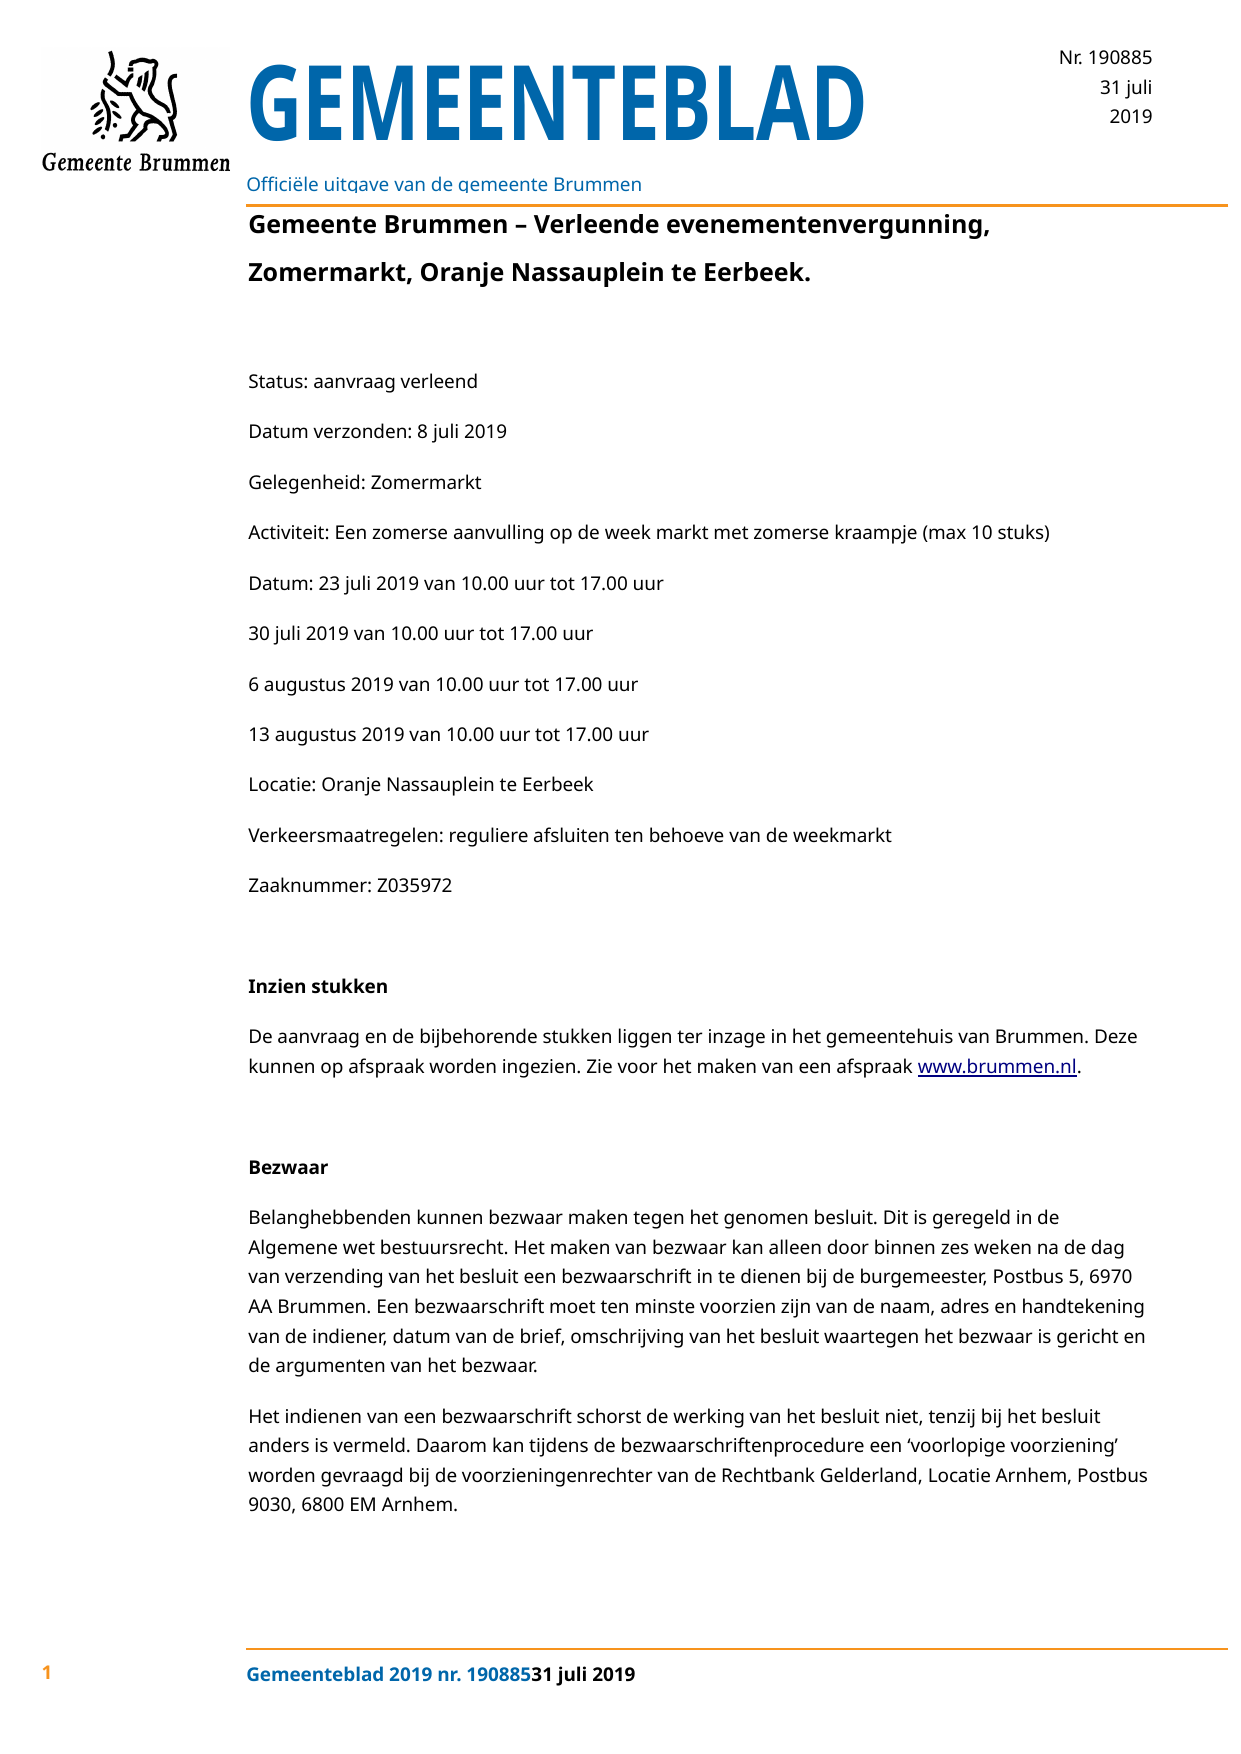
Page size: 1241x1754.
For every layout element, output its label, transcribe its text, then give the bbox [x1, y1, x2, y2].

text Inzien stukken [248, 973, 1152, 999]
text 13 augustus 2019 van 10.00 uur tot 17.00 uur [248, 721, 1152, 747]
text Het indienen van een bezwaarschrift schorst de werking van het besluit niet, tenzij bij het besluit anders is vermeld. Daarom kan tijdens de bezwaarschriftenprocedure een ‘voorlopige voorziening’ worden gevraagd bij de voorzieningenrechter van de Rechtbank Gelderland, Locatie Arnhem, Postbus 9030, 6800 EM Arnhem. [248, 1403, 1152, 1517]
text Activiteit: Een zomerse aanvulling op de week markt met zomerse kraampje (max 10 stuks) [248, 519, 1152, 545]
text 6 augustus 2019 van 10.00 uur tot 17.00 uur [248, 671, 1152, 697]
text Datum verzonden: 8 juli 2019 [248, 419, 1152, 444]
picture [41, 47, 231, 172]
text Datum: 23 juli 2019 van 10.00 uur tot 17.00 uur [248, 570, 1152, 596]
text De aanvraag en de bijbehorende stukken liggen ter inzage in het gemeentehuis van Brummen. Deze kunnen op afspraak worden ingezien. Zie voor het maken van een afspraak www.brummen.nl. [248, 1024, 1152, 1079]
text Bezwaar [248, 1154, 1152, 1180]
text Verkeersmaatregelen: reguliere afsluiten ten behoeve van de weekmarkt [248, 822, 1152, 848]
text Gelegenheid: Zomermarkt [248, 469, 1152, 495]
text Locatie: Oranje Nassauplein te Eerbeek [248, 772, 1152, 797]
text Belanghebbenden kunnen bezwaar maken tegen het genomen besluit. Dit is geregeld in de Algemene wet bestuursrecht. Het maken van bezwaar kan alleen door binnen zes weken na de dag van verzending van het besluit een bezwaarschrift in te dienen bij de burgemeester, Postbus 5, 6970 AA Brummen. Een bezwaarschrift moet ten minste voorzien zijn van de naam, adres en handtekening van de indiener, datum van de brief, omschrijving van het besluit waartegen het bezwaar is gericht en de argumenten van het bezwaar. [248, 1204, 1152, 1378]
text Gemeente Brummen – Verleende evenementenvergunning, Zomermarkt, Oranje Nassauplein te Eerbeek. [248, 207, 1152, 288]
text Status: aanvraag verleend [248, 368, 1152, 394]
text Zaaknummer: Z035972 [248, 872, 1152, 898]
text 30 juli 2019 van 10.00 uur tot 17.00 uur [248, 620, 1152, 646]
